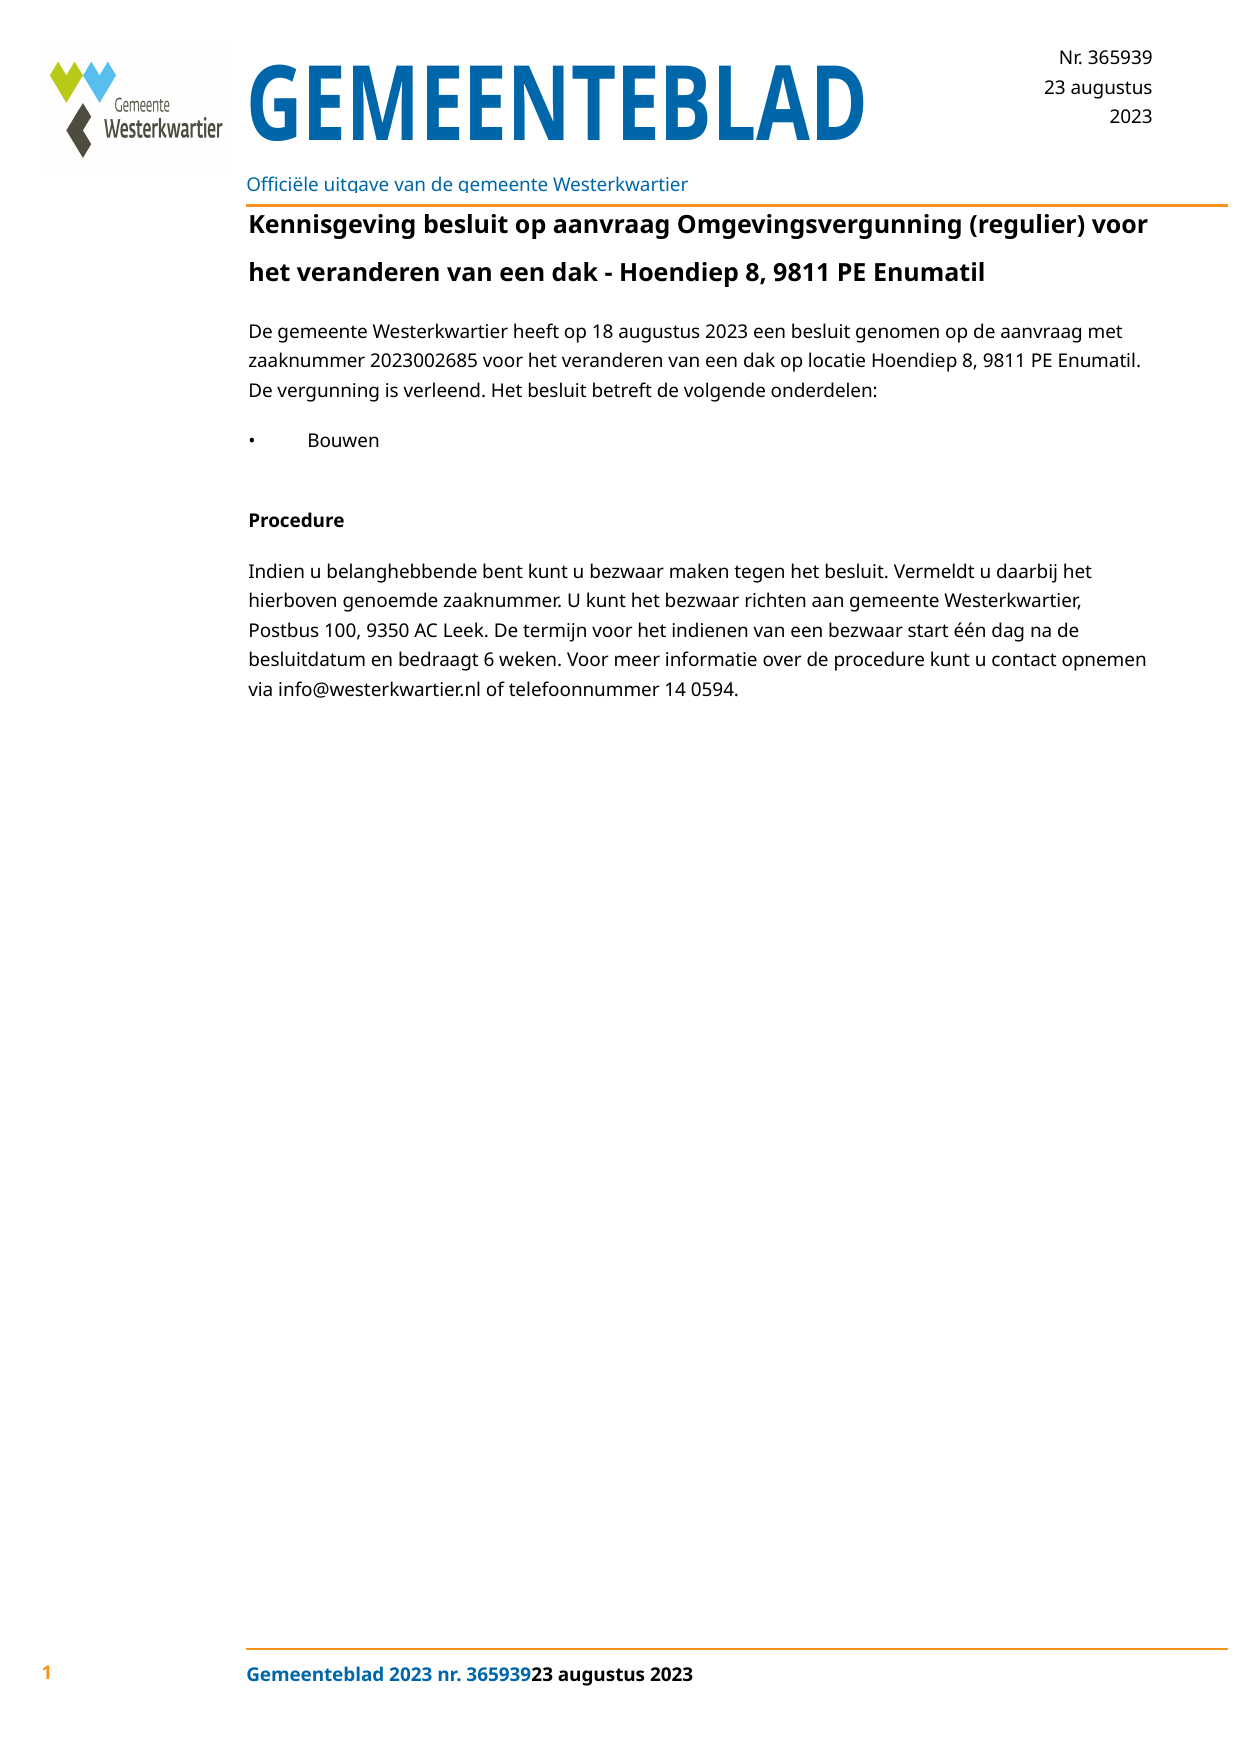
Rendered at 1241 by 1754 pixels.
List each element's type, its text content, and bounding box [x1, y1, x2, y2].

picture [41, 47, 231, 172]
text Kennisgeving besluit op aanvraag Omgevingsvergunning (regulier) voor het veranderen van een dak - Hoendiep 8, 9811 PE Enumatil [248, 207, 1152, 288]
list Bouwen [248, 427, 1152, 453]
text De gemeente Westerkwartier heeft op 18 augustus 2023 een besluit genomen op de aanvraag met zaaknummer 2023002685 voor het veranderen van een dak op locatie Hoendiep 8, 9811 PE Enumatil. De vergunning is verleend. Het besluit betreft de volgende onderdelen: [248, 318, 1152, 403]
text Indien u belanghebbende bent kunt u bezwaar maken tegen het besluit. Vermeldt u daarbij het hierboven genoemde zaaknummer. U kunt het bezwaar richten aan gemeente Westerkwartier, Postbus 100, 9350 AC Leek. De termijn voor het indienen van een bezwaar start één dag na de besluitdatum en bedraagt 6 weken. Voor meer informatie over de procedure kunt u contact opnemen via info@westerkwartier.nl of telefoonnummer 14 0594. [248, 558, 1152, 702]
text Procedure [248, 507, 1152, 533]
